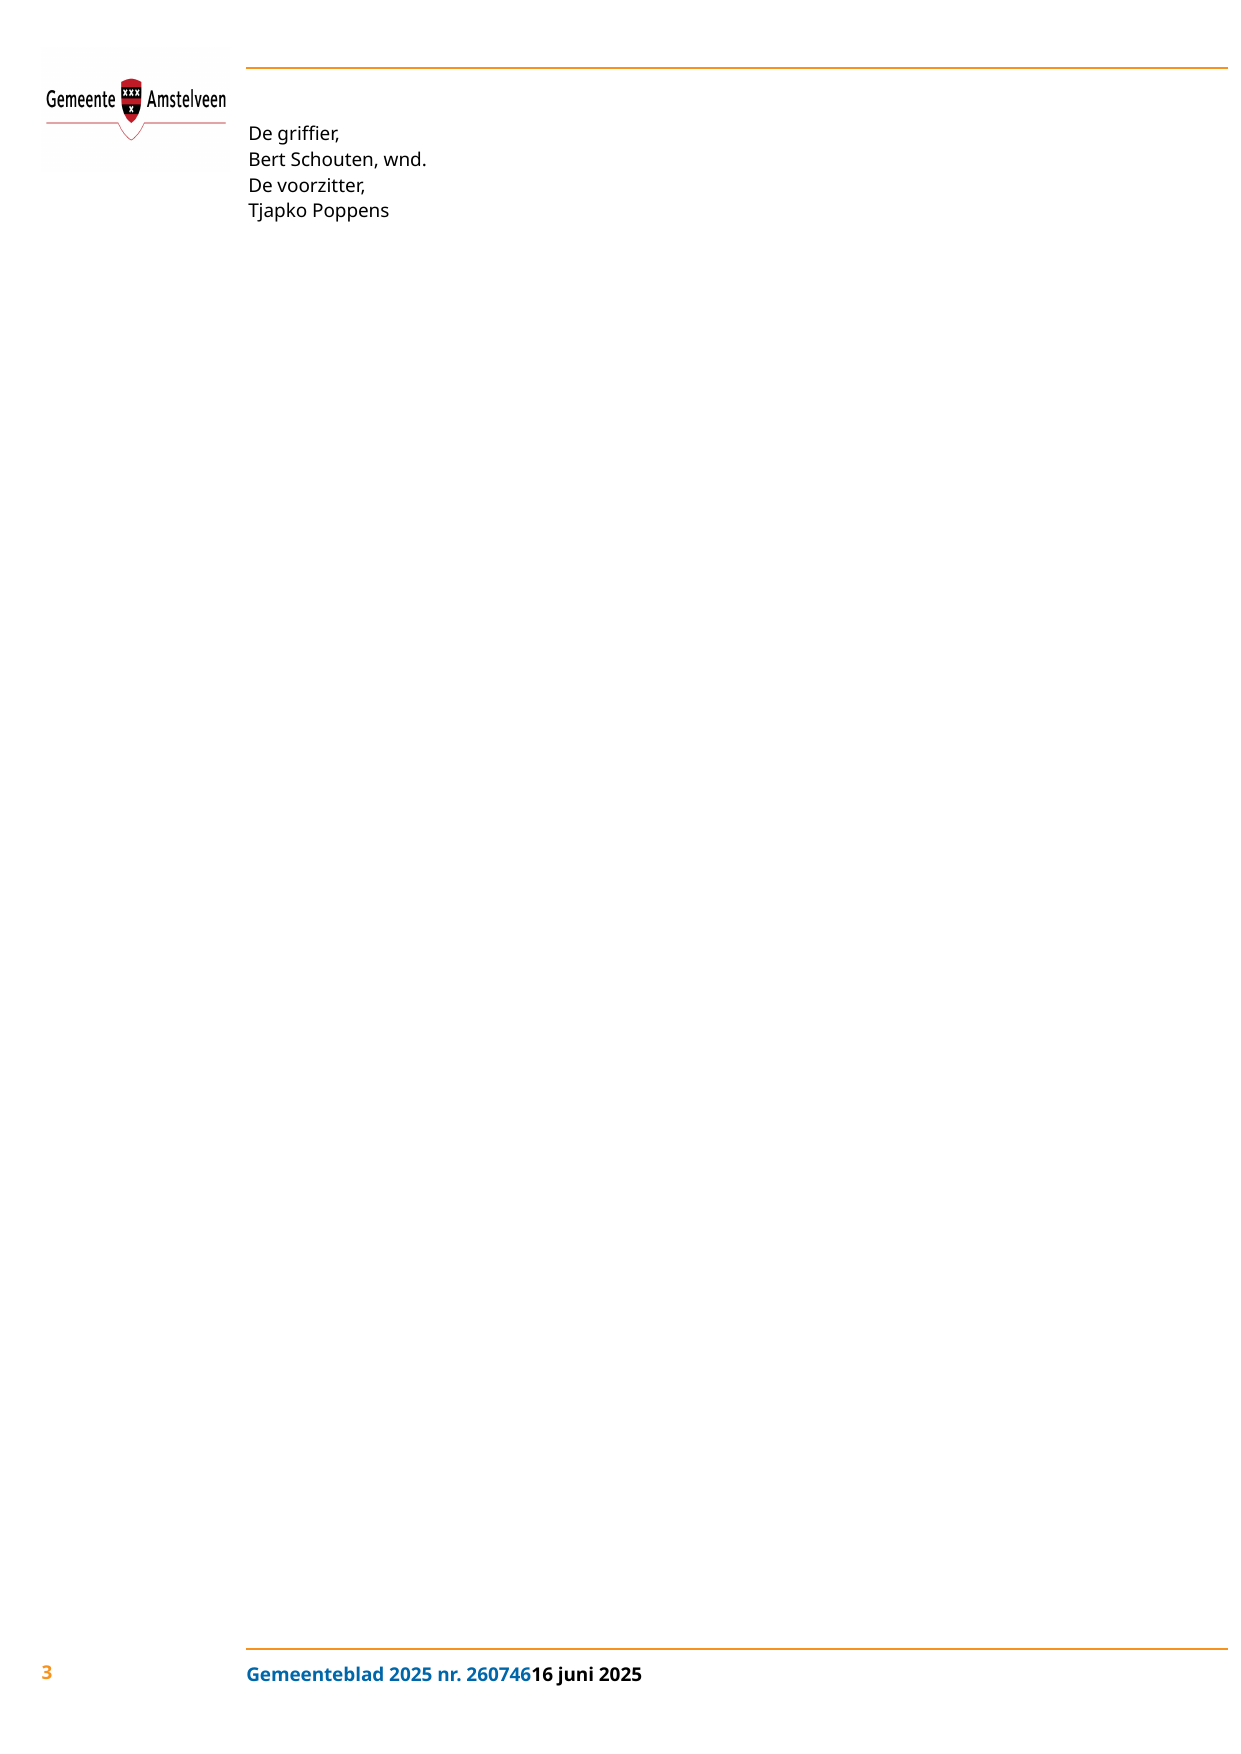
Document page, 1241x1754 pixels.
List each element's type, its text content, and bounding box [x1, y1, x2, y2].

picture [41, 47, 231, 172]
text Tjapko Poppens [248, 198, 1152, 223]
text De voorzitter, [248, 172, 1152, 198]
text De griffier, [248, 121, 1152, 146]
text Bert Schouten, wnd. [248, 146, 1152, 172]
